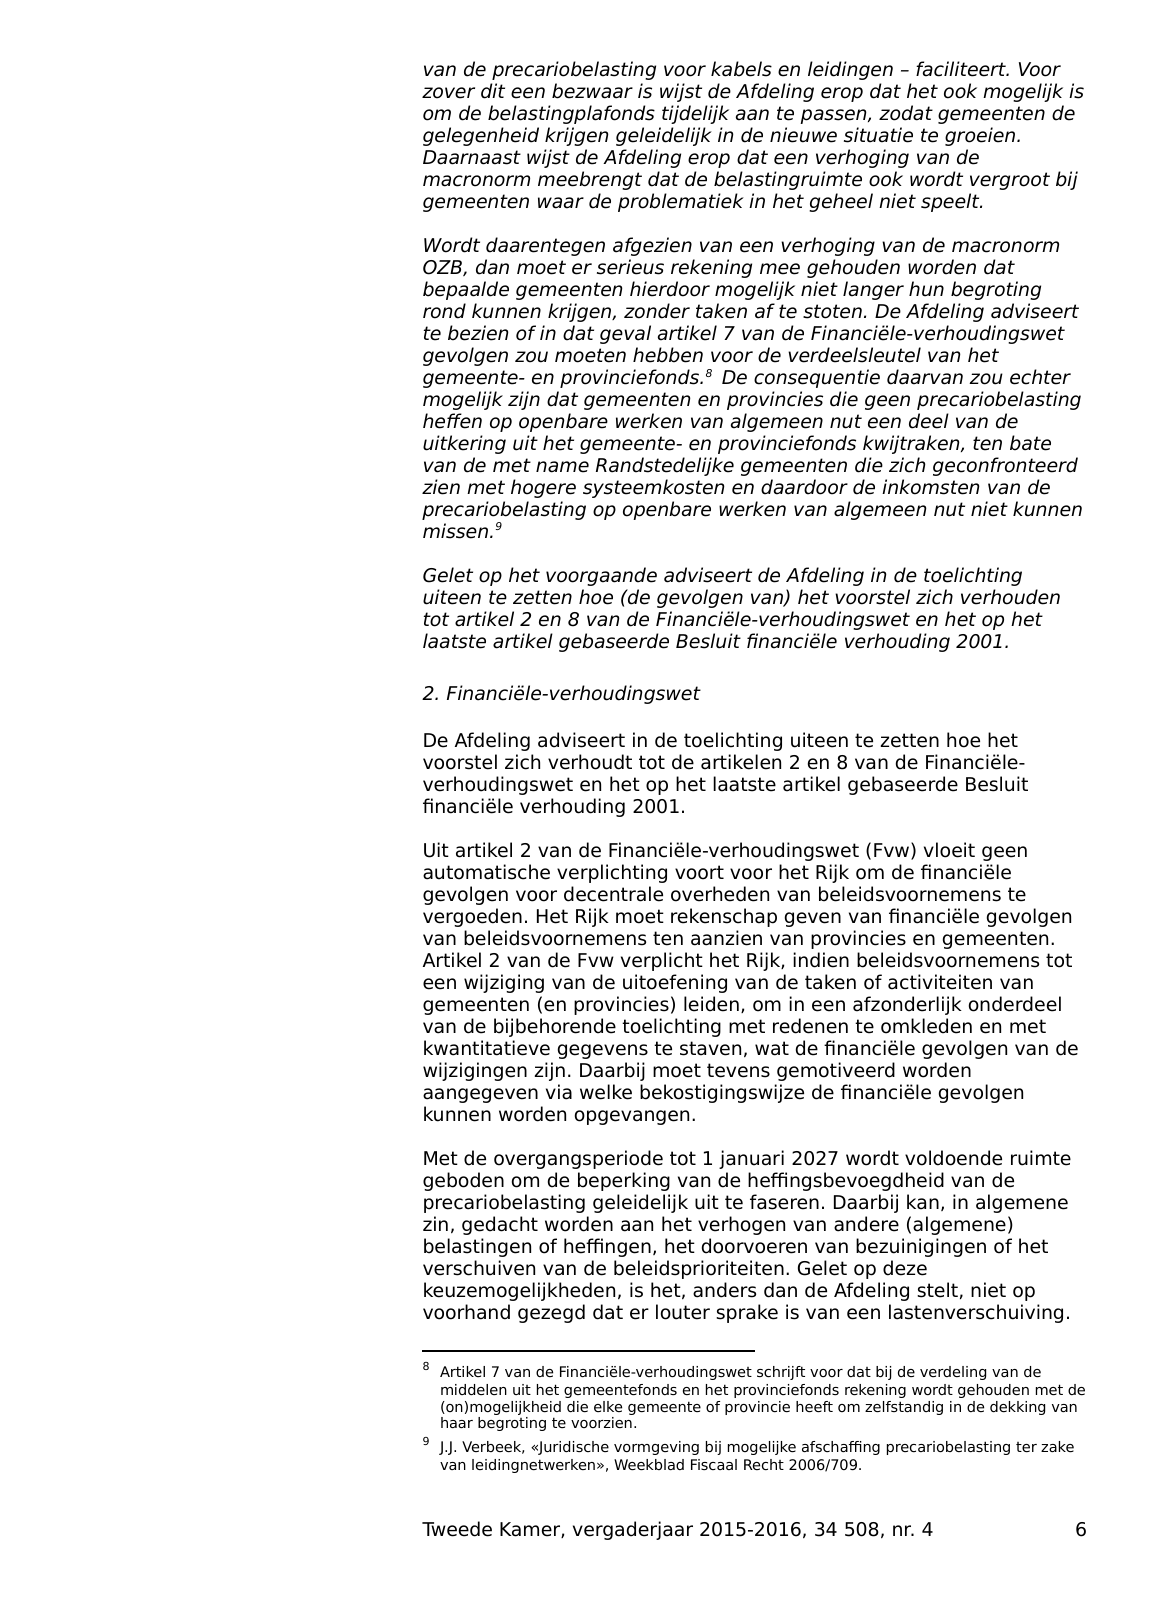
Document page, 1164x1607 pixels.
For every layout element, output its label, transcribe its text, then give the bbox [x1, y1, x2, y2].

text Artikel 7 van de Financiële-verhoudingswet schrijft voor dat bij de verdeling van de middelen uit het gemeentefonds en het provinciefonds rekening wordt gehouden met de (on)mogelijkheid die elke gemeente of provincie heeft om zelfstandig in de dekking van haar begroting te voorzien. [422, 1360, 1087, 1432]
text Gelet op het voorgaande adviseert de Afdeling in de toelichting uiteen te zetten hoe (de gevolgen van) het voorstel zich verhouden tot artikel 2 en 8 van de Financiële-verhoudingswet en het op het laatste artikel gebaseerde Besluit financiële verhouding 2001. [422, 565, 1087, 653]
text J.J. Verbeek, «Juridische vormgeving bij mogelijke afschaffing precariobelasting ter zake van leidingnetwerken», Weekblad Fiscaal Recht 2006/709. [422, 1435, 1087, 1474]
subtitle 2. Financiële-verhoudingswet [422, 683, 1087, 705]
text Met de overgangsperiode tot 1 januari 2027 wordt voldoende ruimte geboden om de beperking van de heffingsbevoegdheid van de precariobelasting geleidelijk uit te faseren. Daarbij kan, in algemene zin, gedacht worden aan het verhogen van andere (algemene) belastingen of heffingen, het doorvoeren van bezuinigingen of het verschuiven van de beleidsprioriteiten. Gelet op deze keuzemogelijkheden, is het, anders dan de Afdeling stelt, niet op voorhand gezegd dat er louter sprake is van een lastenverschuiving. [422, 1148, 1087, 1324]
text Uit artikel 2 van de Financiële-verhoudingswet (Fvw) vloeit geen automatische verplichting voort voor het Rijk om de financiële gevolgen voor decentrale overheden van beleidsvoornemens te vergoeden. Het Rijk moet rekenschap geven van financiële gevolgen van beleidsvoornemens ten aanzien van provincies en gemeenten. Artikel 2 van de Fvw verplicht het Rijk, indien beleidsvoornemens tot een wijziging van de uitoefening van de taken of activiteiten van gemeenten (en provincies) leiden, om in een afzonderlijk onderdeel van de bijbehorende toelichting met redenen te omkleden en met kwantitatieve gegevens te staven, wat de financiële gevolgen van de wijzigingen zijn. Daarbij moet tevens gemotiveerd worden aangegeven via welke bekostigingswijze de financiële gevolgen kunnen worden opgevangen. [422, 840, 1087, 1126]
text Wordt daarentegen afgezien van een verhoging van de macronorm OZB, dan moet er serieus rekening mee gehouden worden dat bepaalde gemeenten hierdoor mogelijk niet langer hun begroting rond kunnen krijgen, zonder taken af te stoten. De Afdeling adviseert te bezien of in dat geval artikel 7 van de Financiële-verhoudingswet gevolgen zou moeten hebben voor de verdeelsleutel van het gemeente- en provinciefonds. De consequentie daarvan zou echter mogelijk zijn dat gemeenten en provincies die geen precariobelasting heffen op openbare werken van algemeen nut een deel van de uitkering uit het gemeente- en provinciefonds kwijtraken, ten bate van de met name Randstedelijke gemeenten die zich geconfronteerd zien met hogere systeemkosten en daardoor de inkomsten van de precariobelasting op openbare werken van algemeen nut niet kunnen missen. [422, 235, 1087, 543]
text De Afdeling adviseert in de toelichting uiteen te zetten hoe het voorstel zich verhoudt tot de artikelen 2 en 8 van de Financiële-verhoudingswet en het op het laatste artikel gebaseerde Besluit financiële verhouding 2001. [422, 730, 1087, 818]
text van de precariobelasting voor kabels en leidingen – faciliteert. Voor zover dit een bezwaar is wijst de Afdeling erop dat het ook mogelijk is om de belastingplafonds tijdelijk aan te passen, zodat gemeenten de gelegenheid krijgen geleidelijk in de nieuwe situatie te groeien. Daarnaast wijst de Afdeling erop dat een verhoging van de macronorm meebrengt dat de belastingruimte ook wordt vergroot bij gemeenten waar de problematiek in het geheel niet speelt. [422, 59, 1087, 213]
